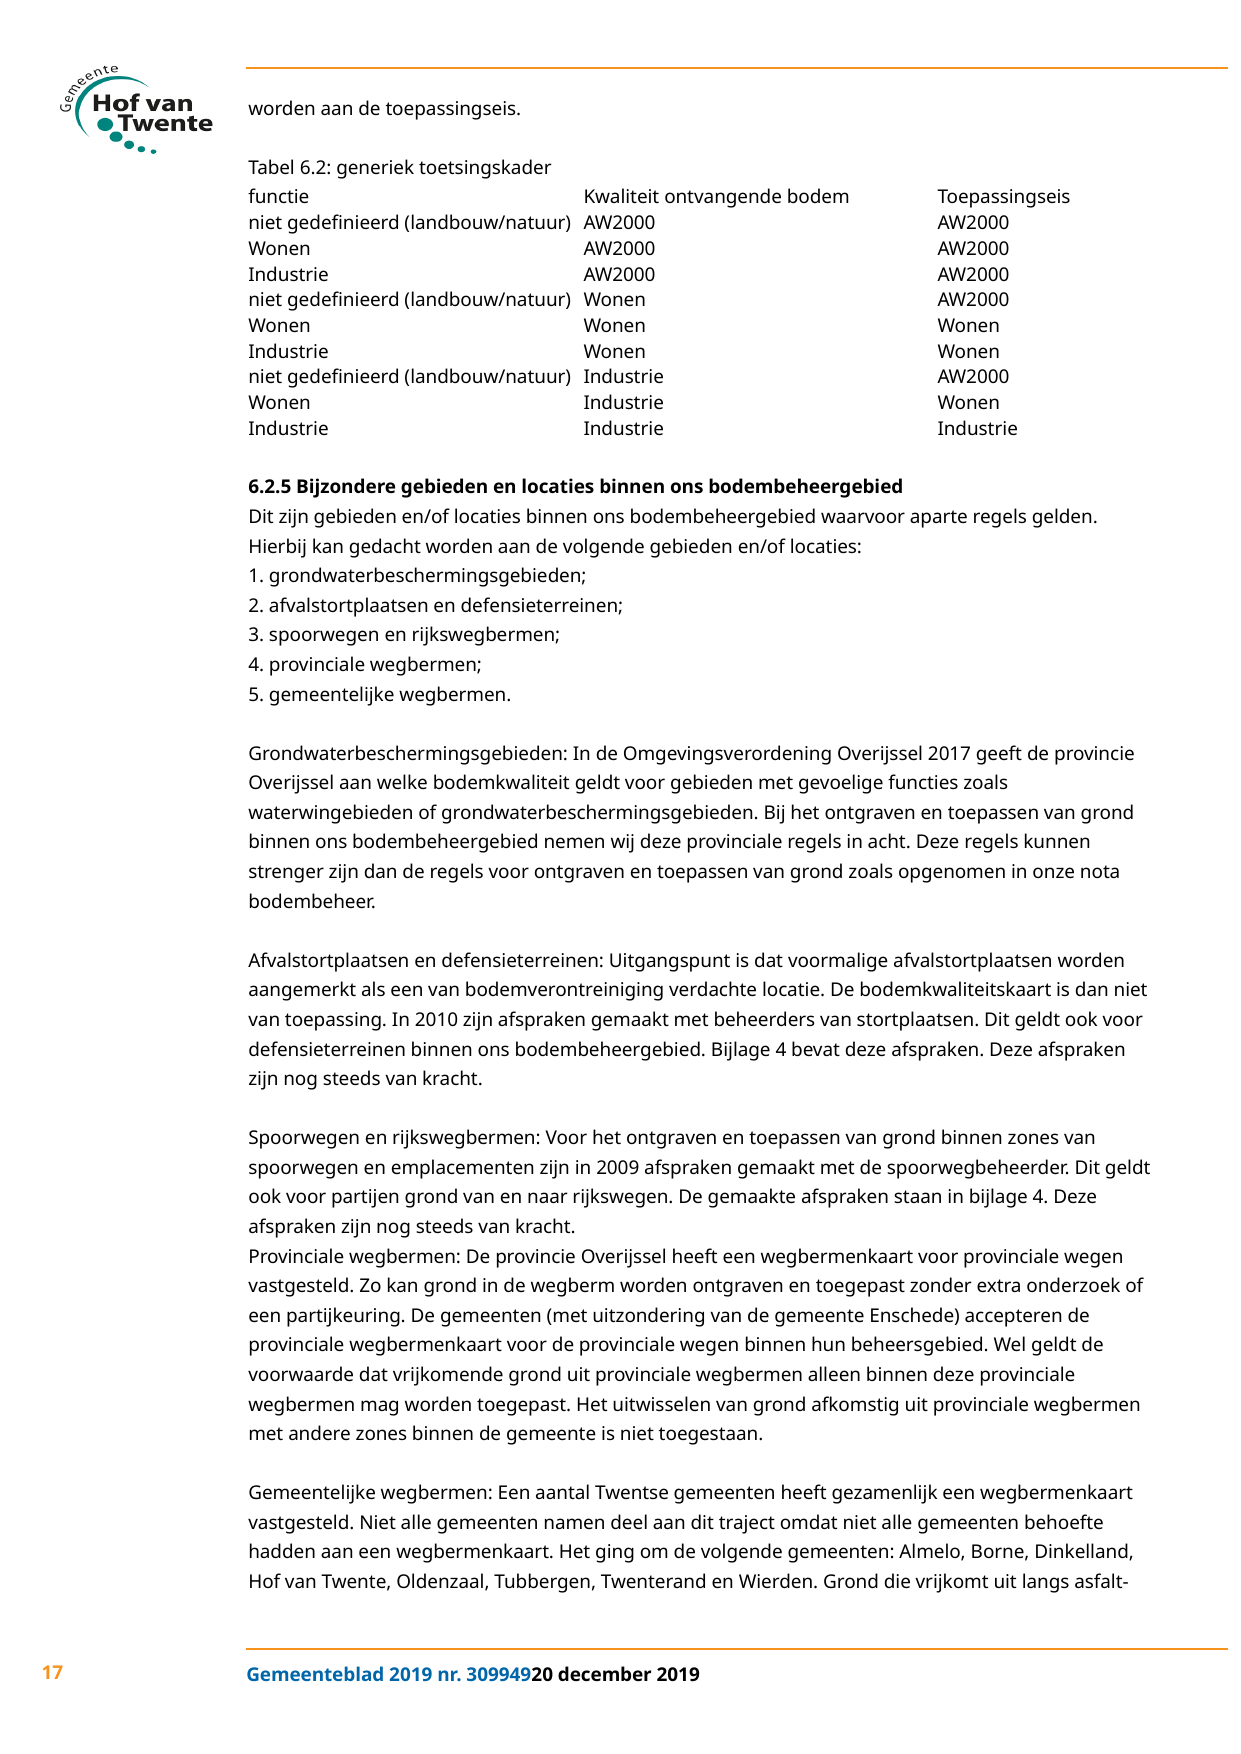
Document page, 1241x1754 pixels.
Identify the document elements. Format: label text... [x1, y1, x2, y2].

text Provinciale wegbermen: De provincie Overijssel heeft een wegbermenkaart voor provinciale wegen vastgesteld. Zo kan grond in de wegberm worden ontgraven en toegepast zonder extra onderzoek of een partijkeuring. De gemeenten (met uitzondering van de gemeente Enschede) accepteren de provinciale wegbermenkaart voor de provinciale wegen binnen hun beheersgebied. Wel geldt de voorwaarde dat vrijkomende grond uit provinciale wegbermen alleen binnen deze provinciale wegbermen mag worden toegepast. Het uitwisselen van grond afkomstig uit provinciale wegbermen met andere zones binnen de gemeente is niet toegestaan. [248, 1243, 1152, 1446]
table_header Toepassingseis [937, 184, 1152, 209]
table_cell Wonen [937, 390, 1152, 415]
table_cell Wonen [248, 235, 583, 261]
table_cell Wonen [583, 338, 937, 364]
text Afvalstortplaatsen en defensieterreinen: Uitgangspunt is dat voormalige afvalstortplaatsen worden aangemerkt als een van bodemverontreiniging verdachte locatie. De bodemkwaliteitskaart is dan niet van toepassing. In 2010 zijn afspraken gemaakt met beheerders van stortplaatsen. Dit geldt ook voor defensieterreinen binnen ons bodembeheergebied. Bijlage 4 bevat deze afspraken. Deze afspraken zijn nog steeds van kracht. [248, 947, 1152, 1091]
table_cell Wonen [937, 338, 1152, 364]
table_cell AW2000 [583, 235, 937, 261]
table_cell Wonen [583, 312, 937, 338]
table_cell Wonen [248, 390, 583, 415]
table_header functie [248, 184, 583, 209]
text Dit zijn gebieden en/of locaties binnen ons bodembeheergebied waarvoor aparte regels gelden. Hierbij kan gedacht worden aan de volgende gebieden en/of locaties: [248, 503, 1152, 559]
table_cell niet gedefinieerd (landbouw/natuur) [248, 364, 583, 389]
table_cell AW2000 [937, 209, 1152, 235]
table_cell AW2000 [583, 261, 937, 287]
table_cell Industrie [583, 415, 937, 441]
text Grondwaterbeschermingsgebieden: In de Omgevingsverordening Overijssel 2017 geeft de provincie Overijssel aan welke bodemkwaliteit geldt voor gebieden met gevoelige functies zoals waterwingebieden of grondwaterbeschermingsgebieden. Bij het ontgraven en toepassen van grond binnen ons bodembeheergebied nemen wij deze provinciale regels in acht. Deze regels kunnen strenger zijn dan de regels voor ontgraven en toepassen van grond zoals opgenomen in onze nota bodembeheer. [248, 740, 1152, 914]
table_cell AW2000 [937, 364, 1152, 389]
table_cell niet gedefinieerd (landbouw/natuur) [248, 287, 583, 312]
table_cell AW2000 [937, 235, 1152, 261]
picture [41, 47, 231, 172]
table_cell AW2000 [583, 209, 937, 235]
table_cell Industrie [583, 390, 937, 415]
table_header Kwaliteit ontvangende bodem [583, 184, 937, 209]
table_cell Industrie [248, 338, 583, 364]
table_cell Industrie [248, 415, 583, 441]
table_cell Wonen [248, 312, 583, 338]
table_cell Industrie [583, 364, 937, 389]
text worden aan de toepassingseis. [248, 95, 1152, 121]
text Spoorwegen en rijkswegbermen: Voor het ontgraven en toepassen van grond binnen zones van spoorwegen en emplacementen zijn in 2009 afspraken gemaakt met de spoorwegbeheerder. Dit geldt ook voor partijen grond van en naar rijkswegen. De gemaakte afspraken staan in bijlage 4. Deze afspraken zijn nog steeds van kracht. [248, 1124, 1152, 1239]
table_cell Industrie [937, 415, 1152, 441]
table_cell niet gedefinieerd (landbouw/natuur) [248, 209, 583, 235]
text 4. provinciale wegbermen; [248, 651, 1152, 677]
table_cell AW2000 [937, 261, 1152, 287]
table_cell Wonen [937, 312, 1152, 338]
text Tabel 6.2: generiek toetsingskader [248, 154, 1152, 180]
text 2. afvalstortplaatsen en defensieterreinen; [248, 592, 1152, 618]
table_cell AW2000 [937, 287, 1152, 312]
text 1. grondwaterbeschermingsgebieden; [248, 562, 1152, 588]
text Gemeentelijke wegbermen: Een aantal Twentse gemeenten heeft gezamenlijk een wegbermenkaart vastgesteld. Niet alle gemeenten namen deel aan dit traject omdat niet alle gemeenten behoefte hadden aan een wegbermenkaart. Het ging om de volgende gemeenten: Almelo, Borne, Dinkelland, Hof van Twente, Oldenzaal, Tubbergen, Twenterand en Wierden. Grond die vrijkomt uit langs asfalt- [248, 1479, 1152, 1594]
text 5. gemeentelijke wegbermen. [248, 681, 1152, 707]
table_cell Wonen [583, 287, 937, 312]
text 3. spoorwegen en rijkswegbermen; [248, 622, 1152, 647]
table_cell Industrie [248, 261, 583, 287]
text 6.2.5 Bijzondere gebieden en locaties binnen ons bodembeheergebied [248, 474, 1152, 499]
